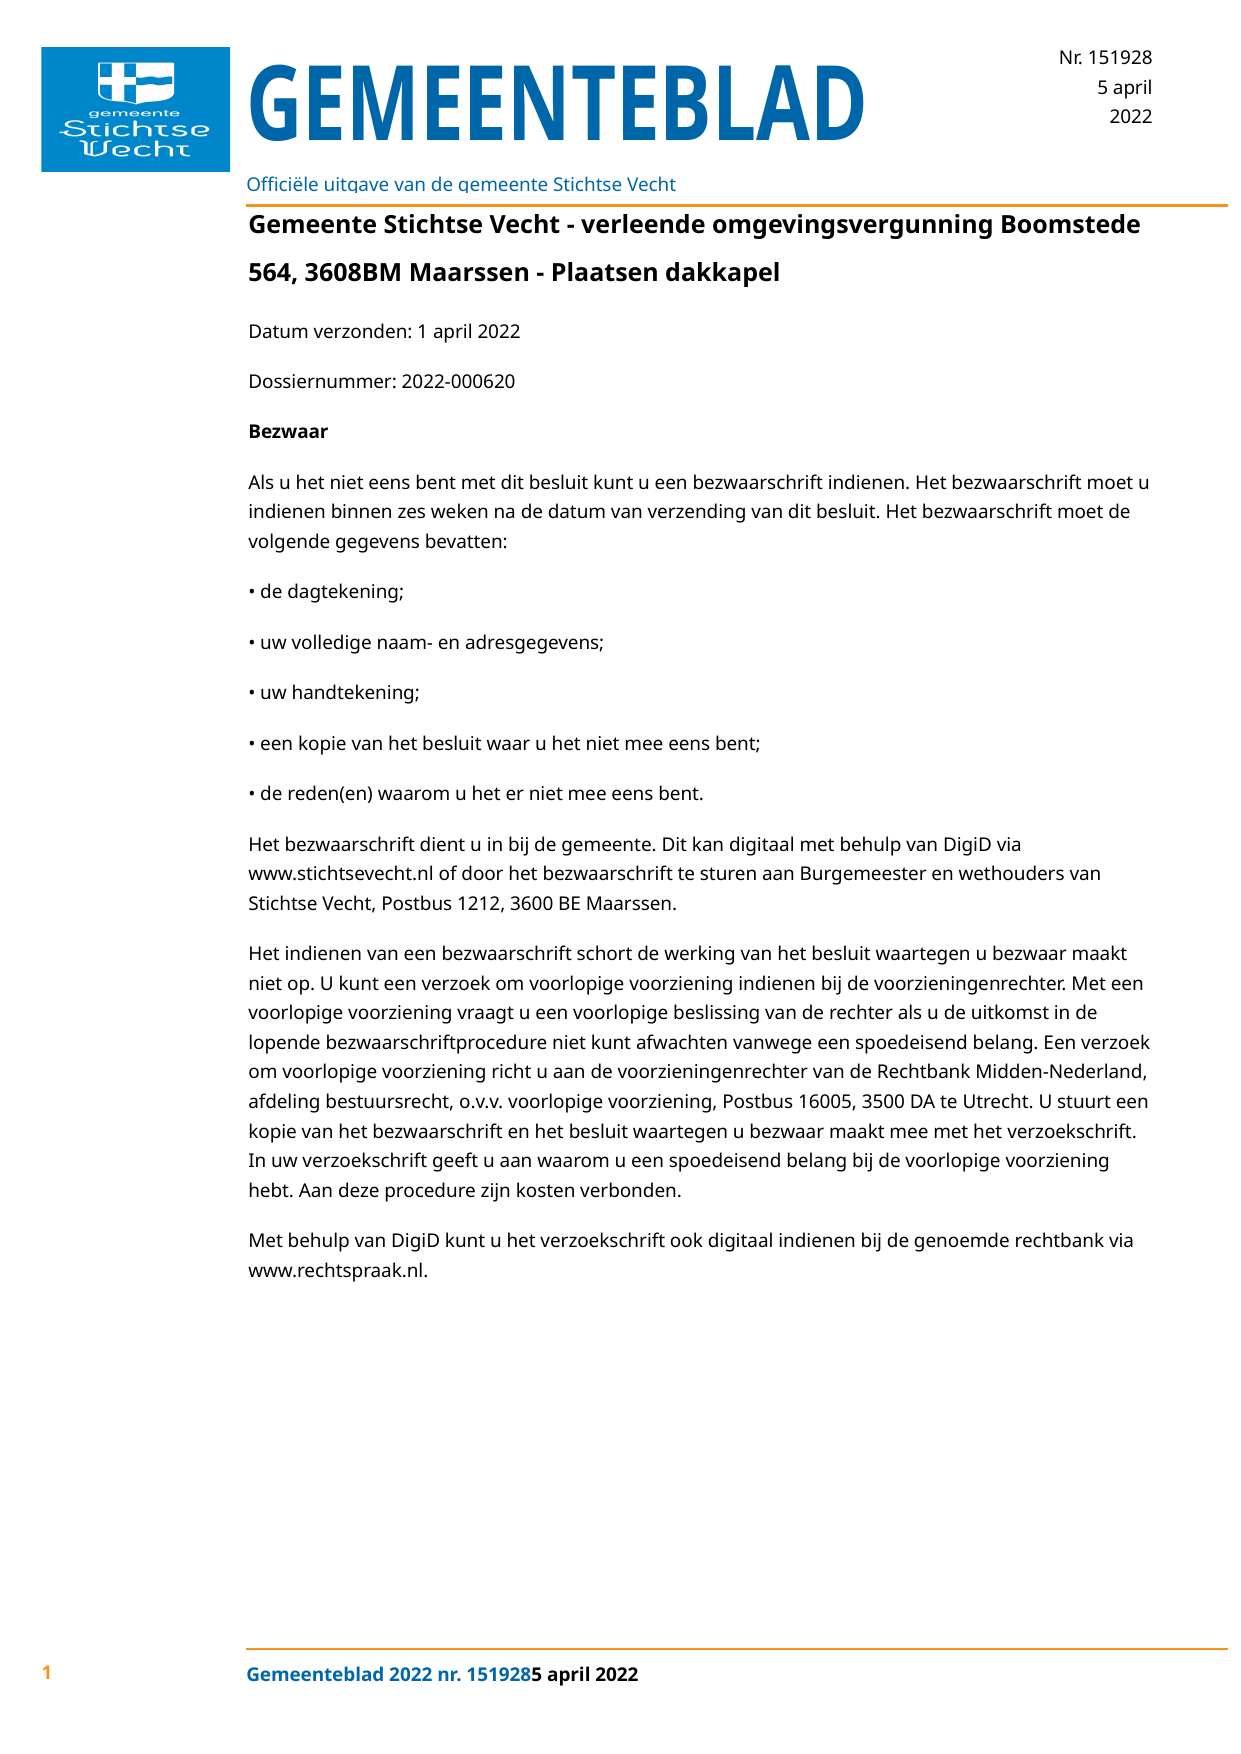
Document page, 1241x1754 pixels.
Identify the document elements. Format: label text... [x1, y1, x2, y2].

text Dossiernummer: 2022-000620 [248, 368, 1152, 394]
picture [137, 63, 174, 103]
text • een kopie van het besluit waar u het niet mee eens bent; [248, 730, 1152, 756]
text • uw volledige naam- en adresgegevens; [248, 629, 1152, 655]
text Het bezwaarschrift dient u in bij de gemeente. Dit kan digitaal met behulp van DigiD via www.stichtsevecht.nl of door het bezwaarschrift te sturen aan Burgemeester en wethouders van Stichtse Vecht, Postbus 1212, 3600 BE Maarssen. [248, 831, 1152, 916]
text • uw handtekening; [248, 679, 1152, 705]
text Gemeente Stichtse Vecht - verleende omgevingsvergunning Boomstede 564, 3608BM Maarssen - Plaatsen dakkapel [248, 207, 1152, 288]
text Het indienen van een bezwaarschrift schort de werking van het besluit waartegen u bezwaar maakt niet op. U kunt een verzoek om voorlopige voorziening indienen bij de voorzieningenrechter. Met een voorlopige voorziening vraagt u een voorlopige beslissing van de rechter als u de uitkomst in de lopende bezwaarschriftprocedure niet kunt afwachten vanwege een spoedeisend belang. Een verzoek om voorlopige voorziening richt u aan de voorzieningenrechter van de Rechtbank Midden-Nederland, afdeling bestuursrecht, o.v.v. voorlopige voorziening, Postbus 16005, 3500 DA te Utrecht. U stuurt een kopie van het bezwaarschrift en het besluit waartegen u bezwaar maakt mee met het verzoekschrift. In uw verzoekschrift geeft u aan waarom u een spoedeisend belang bij de voorlopige voorziening hebt. Aan deze procedure zijn kosten verbonden. [248, 940, 1152, 1203]
text • de dagtekening; [248, 579, 1152, 604]
text • de reden(en) waarom u het er niet mee eens bent. [248, 780, 1152, 806]
picture [99, 63, 135, 101]
text Datum verzonden: 1 april 2022 [248, 318, 1152, 344]
text Met behulp van DigiD kunt u het verzoekschrift ook digitaal indienen bij de genoemde rechtbank via www.rechtspraak.nl. [248, 1227, 1152, 1283]
text Als u het niet eens bent met dit besluit kunt u een bezwaarschrift indienen. Het bezwaarschrift moet u indienen binnen zes weken na de datum van verzending van dit besluit. Het bezwaarschrift moet de volgende gegevens bevatten: [248, 469, 1152, 554]
text Bezwaar [248, 419, 1152, 444]
